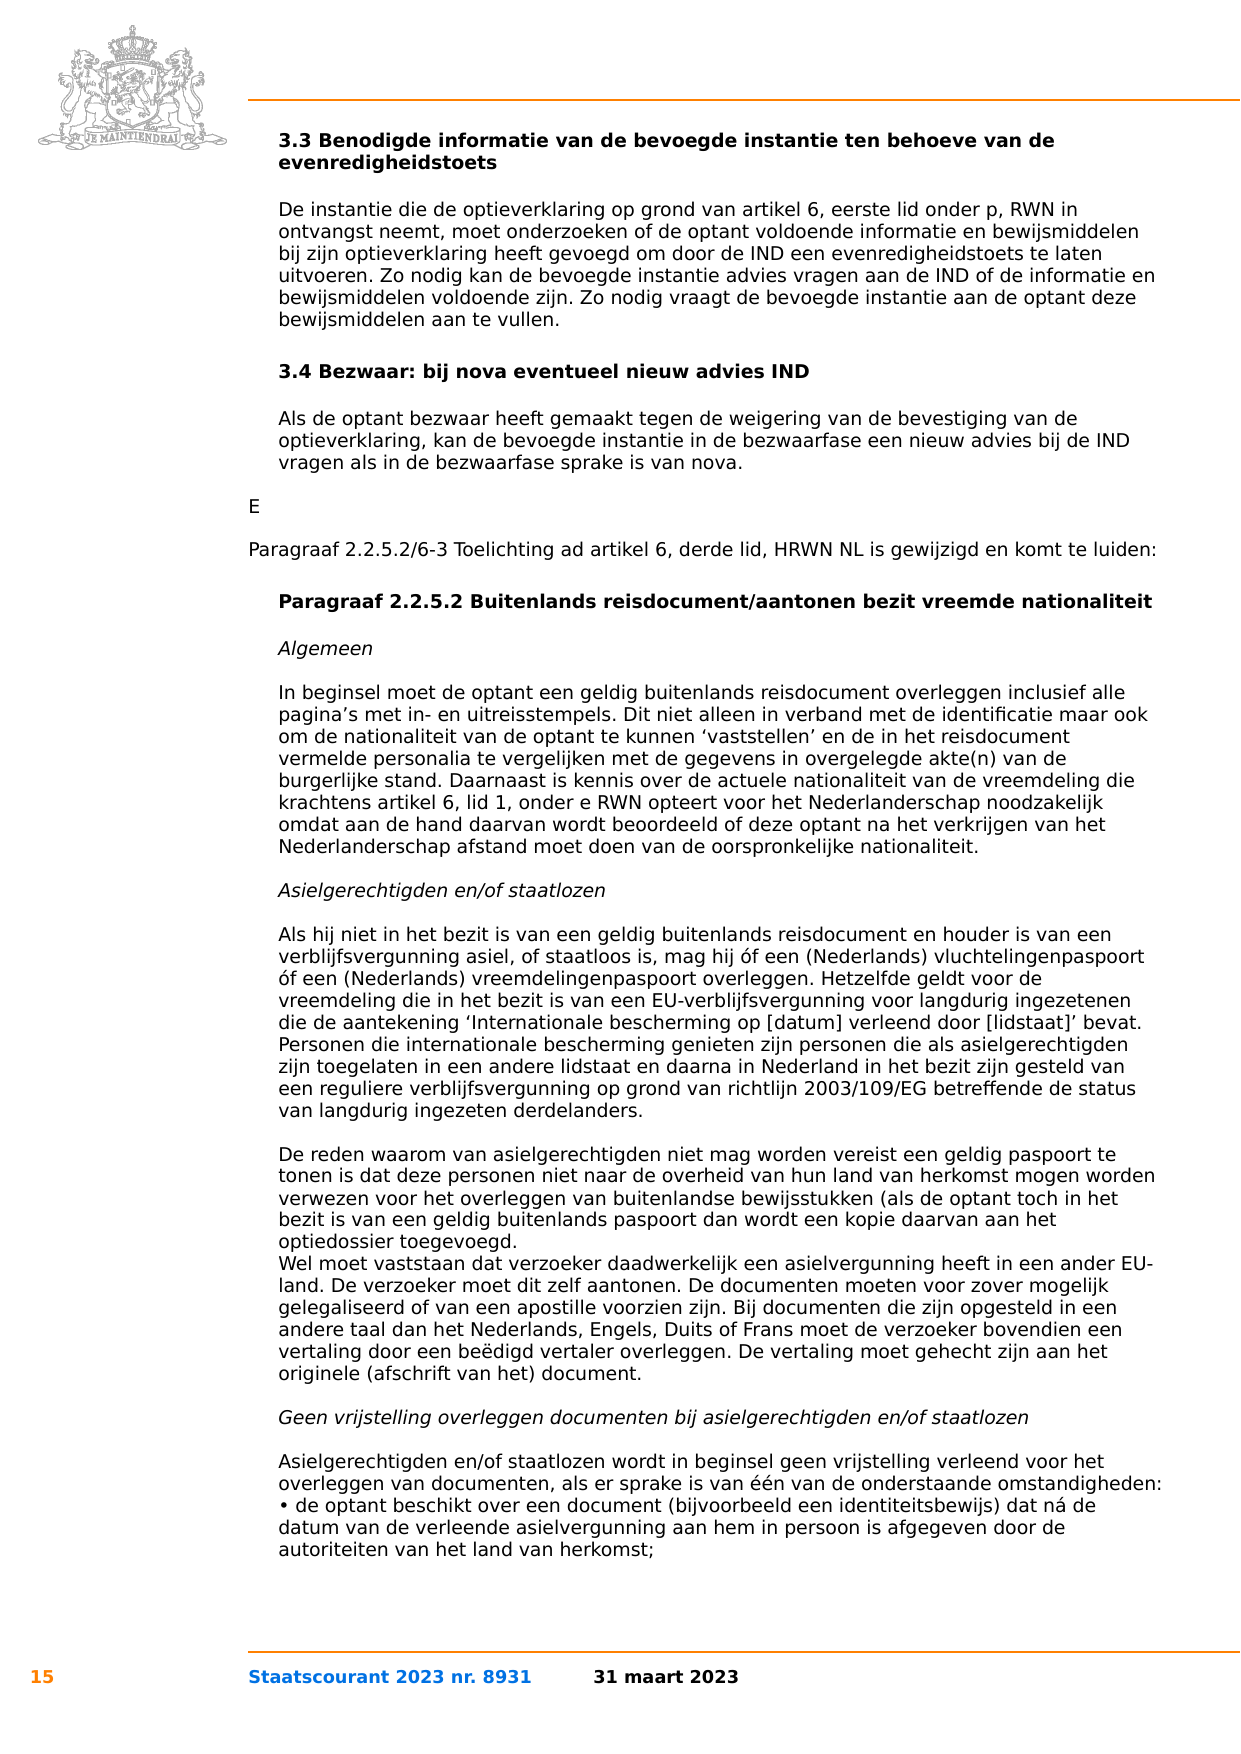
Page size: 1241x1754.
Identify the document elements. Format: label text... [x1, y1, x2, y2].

text Als hij niet in het bezit is van een geldig buitenlands reisdocument en houder is van een verblijfsvergunning asiel, of staatloos is, mag hij óf een (Nederlands) vluchtelingenpaspoort óf een (Nederlands) vreemdelingenpaspoort overleggen. Hetzelfde geldt voor de vreemdeling die in het bezit is van een EU-verblijfsvergunning voor langdurig ingezetenen die de aantekening ‘Internationale bescherming op [datum] verleend door [lidstaat]’ bevat. Personen die internationale bescherming genieten zijn personen die als asielgerechtigden zijn toegelaten in een andere lidstaat en daarna in Nederland in het bezit zijn gesteld van een reguliere verblijfsvergunning op grond van richtlijn 2003/109/EG betreffende de status van langdurig ingezeten derdelanders. [278, 924, 1163, 1122]
text In beginsel moet de optant een geldig buitenlands reisdocument overleggen inclusief alle pagina’s met in- en uitreisstempels. Dit niet alleen in verband met de identificatie maar ook om de nationaliteit van de optant te kunnen ‘vaststellen’ en de in het reisdocument vermelde personalia te vergelijken met de gegevens in overgelegde akte(n) van de burgerlijke stand. Daarnaast is kennis over de actuele nationaliteit van de vreemdeling die krachtens artikel 6, lid 1, onder e RWN opteert voor het Nederlanderschap noodzakelijk omdat aan de hand daarvan wordt beoordeeld of deze optant na het verkrijgen van het Nederlanderschap afstand moet doen van de oorspronkelijke nationaliteit. [278, 682, 1163, 858]
picture [38, 25, 227, 150]
subtitle 3.4 Bezwaar: bij nova eventueel nieuw advies IND [278, 361, 1163, 383]
text Als de optant bezwaar heeft gemaakt tegen de weigering van de bevestiging van de optieverklaring, kan de bevoegde instantie in de bezwaarfase een nieuw advies bij de IND vragen als in de bezwaarfase sprake is van nova. [278, 408, 1163, 474]
text Wel moet vaststaan dat verzoeker daadwerkelijk een asielvergunning heeft in een ander EU-land. De verzoeker moet dit zelf aantonen. De documenten moeten voor zover mogelijk gelegaliseerd of van een apostille voorzien zijn. Bij documenten die zijn opgesteld in een andere taal dan het Nederlands, Engels, Duits of Frans moet de verzoeker bovendien een vertaling door een beëdigd vertaler overleggen. De vertaling moet gehecht zijn aan het originele (afschrift van het) document. [278, 1253, 1163, 1385]
text E [248, 496, 1163, 517]
text De reden waarom van asielgerechtigden niet mag worden vereist een geldig paspoort te tonen is dat deze personen niet naar de overheid van hun land van herkomst mogen worden verwezen voor het overleggen van buitenlandse bewijsstukken (als de optant toch in het bezit is van een geldig buitenlands paspoort dan wordt een kopie daarvan aan het optiedossier toegevoegd. [278, 1143, 1163, 1253]
subtitle Asielgerechtigden en/of staatlozen [278, 880, 1163, 902]
subtitle Algemeen [278, 638, 1163, 660]
text Asielgerechtigden en/of staatlozen wordt in beginsel geen vrijstelling verleend voor het overleggen van documenten, als er sprake is van één van de onderstaande omstandigheden: [278, 1451, 1163, 1495]
text • de optant beschikt over een document (bijvoorbeeld een identiteitsbewijs) dat ná de datum van de verleende asielvergunning aan hem in persoon is afgegeven door de autoriteiten van het land van herkomst; [278, 1495, 1163, 1561]
text De instantie die de optieverklaring op grond van artikel 6, eerste lid onder p, RWN in ontvangst neemt, moet onderzoeken of de optant voldoende informatie en bewijsmiddelen bij zijn optieverklaring heeft gevoegd om door de IND een evenredigheidstoets te laten uitvoeren. Zo nodig kan de bevoegde instantie advies vragen aan de IND of de informatie en bewijsmiddelen voldoende zijn. Zo nodig vraagt de bevoegde instantie aan de optant deze bewijsmiddelen aan te vullen. [278, 199, 1163, 331]
subtitle Geen vrijstelling overleggen documenten bij asielgerechtigden en/of staatlozen [278, 1407, 1163, 1429]
text Paragraaf 2.2.5.2/6-3 Toelichting ad artikel 6, derde lid, HRWN NL is gewijzigd en komt te luiden: [248, 539, 1163, 561]
subtitle 3.3 Benodigde informatie van de bevoegde instantie ten behoeve van de evenredigheidstoets [278, 130, 1163, 174]
subtitle Paragraaf 2.2.5.2 Buitenlands reisdocument/aantonen bezit vreemde nationaliteit [278, 591, 1163, 613]
